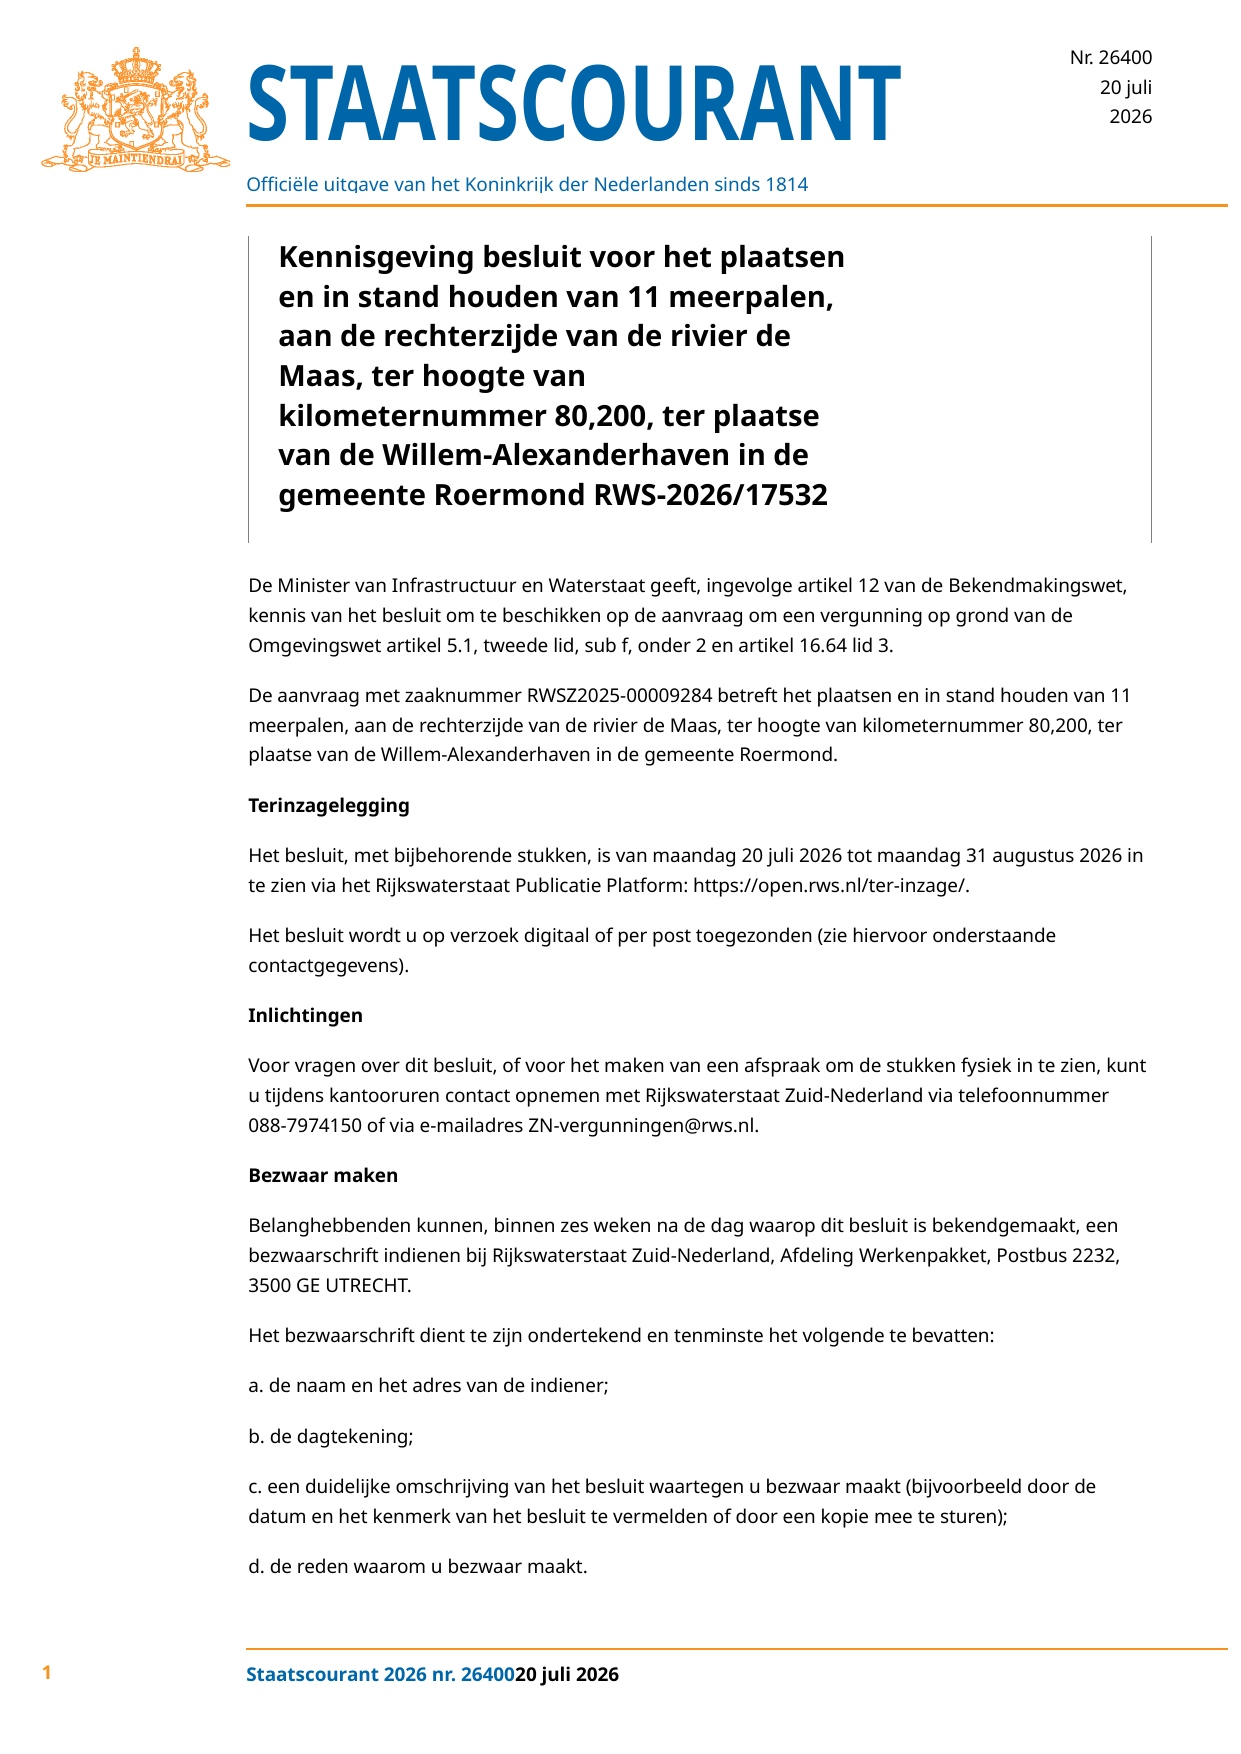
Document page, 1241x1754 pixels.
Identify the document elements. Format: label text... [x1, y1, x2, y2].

text Het bezwaarschrift dient te zijn ondertekend en tenminste het volgende te bevatten: [248, 1322, 1152, 1348]
picture [912, 236, 1090, 414]
text Voor vragen over dit besluit, of voor het maken van een afspraak om de stukken fysiek in te zien, kunt u tijdens kantooruren contact opnemen met Rijkswaterstaat Zuid-Nederland via telefoonnummer 088-7974150 of via e-mailadres ZN-vergunningen@rws.nl. [248, 1053, 1152, 1138]
text c. een duidelijke omschrijving van het besluit waartegen u bezwaar maakt (bijvoorbeeld door de datum en het kenmerk van het besluit te vermelden of door een kopie mee te sturen); [248, 1473, 1152, 1529]
text De Minister van Infrastructuur en Waterstaat geeft, ingevolge artikel 12 van de Bekendmakingswet, kennis van het besluit om te beschikken op de aanvraag om een vergunning op grond van de Omgevingswet artikel 5.1, tweede lid, sub f, onder 2 en artikel 16.64 lid 3. [248, 573, 1152, 658]
text b. de dagtekening; [248, 1423, 1152, 1449]
table_header [850, 236, 912, 413]
text a. de naam en het adres van de indiener; [248, 1373, 1152, 1398]
text Het besluit, met bijbehorende stukken, is van maandag 20 juli 2026 tot maandag 31 augustus 2026 in te zien via het Rijkswaterstaat Publicatie Platform: https://open.rws.nl/ter-inzage/. [248, 842, 1152, 898]
text Het besluit wordt u op verzoek digitaal of per post toegezonden (zie hiervoor onderstaande contactgegevens). [248, 922, 1152, 978]
text Bezwaar maken [248, 1162, 1152, 1188]
picture [41, 47, 231, 172]
table_header Kennisgeving besluit voor het plaatsen en in stand houden van 11 meerpalen, aan de rechterzijde van de rivier de Maas, ter hoogte van kilometernummer 80,200, ter plaatse van de Willem-Alexanderhaven in de gemeente Roermond RWS-2026/17532 [249, 236, 850, 543]
table_header [850, 414, 1151, 543]
text Belanghebbenden kunnen, binnen zes weken na de dag waarop dit besluit is bekendgemaakt, een bezwaarschrift indienen bij Rijkswaterstaat Zuid-Nederland, Afdeling Werkenpakket, Postbus 2232, 3500 GE UTRECHT. [248, 1213, 1152, 1298]
text De aanvraag met zaaknummer RWSZ2025-00009284 betreft het plaatsen en in stand houden van 11 meerpalen, aan de rechterzijde van de rivier de Maas, ter hoogte van kilometernummer 80,200, ter plaatse van de Willem-Alexanderhaven in de gemeente Roermond. [248, 682, 1152, 767]
text Terinzagelegging [248, 792, 1152, 818]
table_header [1090, 236, 1151, 413]
text d. de reden waarom u bezwaar maakt. [248, 1553, 1152, 1579]
text Inlichtingen [248, 1002, 1152, 1028]
